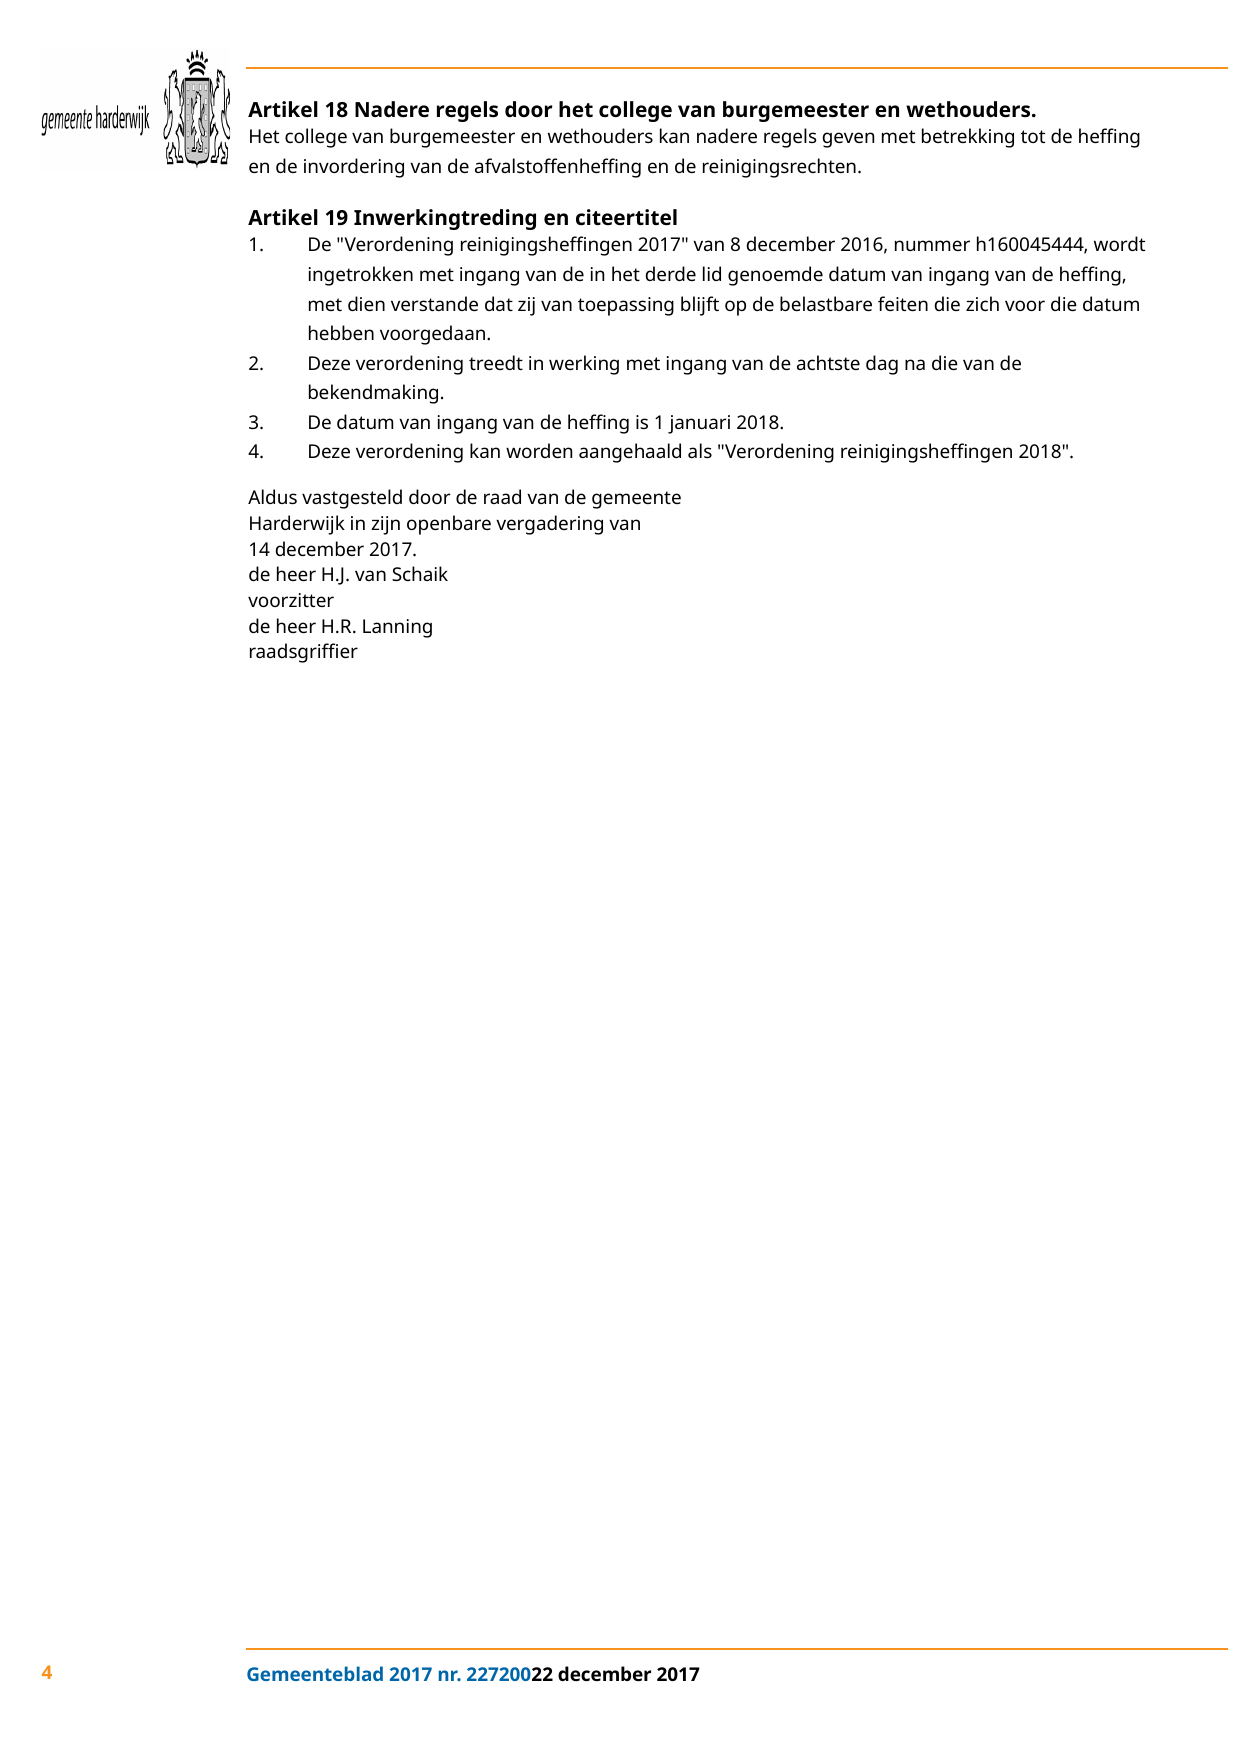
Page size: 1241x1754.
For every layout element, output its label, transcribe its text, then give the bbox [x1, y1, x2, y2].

picture [41, 47, 231, 172]
list Deze verordening kan worden aangehaald als "Verordening reinigingsheffingen 2018". [248, 439, 1152, 464]
text Artikel 19 Inwerkingtreding en citeertitel [248, 203, 1152, 232]
list De datum van ingang van de heffing is 1 januari 2018. [248, 409, 1152, 435]
text de heer H.J. van Schaik [248, 562, 1152, 587]
text de heer H.R. Lanning [248, 613, 1152, 639]
text Het college van burgemeester en wethouders kan nadere regels geven met betrekking tot de heffing en de invordering van de afvalstoffenheffing en de reinigingsrechten. [248, 123, 1152, 178]
text raadsgriffier [248, 639, 1152, 664]
text 14 december 2017. [248, 536, 1152, 562]
list De "Verordening reinigingsheffingen 2017" van 8 december 2016, nummer h160045444, wordt ingetrokken met ingang van de in het derde lid genoemde datum van ingang van de heffing, met dien verstande dat zij van toepassing blijft op de belastbare feiten die zich voor die datum hebben voorgedaan. [248, 232, 1152, 346]
text Artikel 18 Nadere regels door het college van burgemeester en wethouders. [248, 95, 1152, 123]
text Harderwijk in zijn openbare vergadering van [248, 510, 1152, 536]
text voorzitter [248, 587, 1152, 613]
list Deze verordening treedt in werking met ingang van de achtste dag na die van de bekendmaking. [248, 350, 1152, 405]
text Aldus vastgesteld door de raad van de gemeente [248, 484, 1152, 510]
